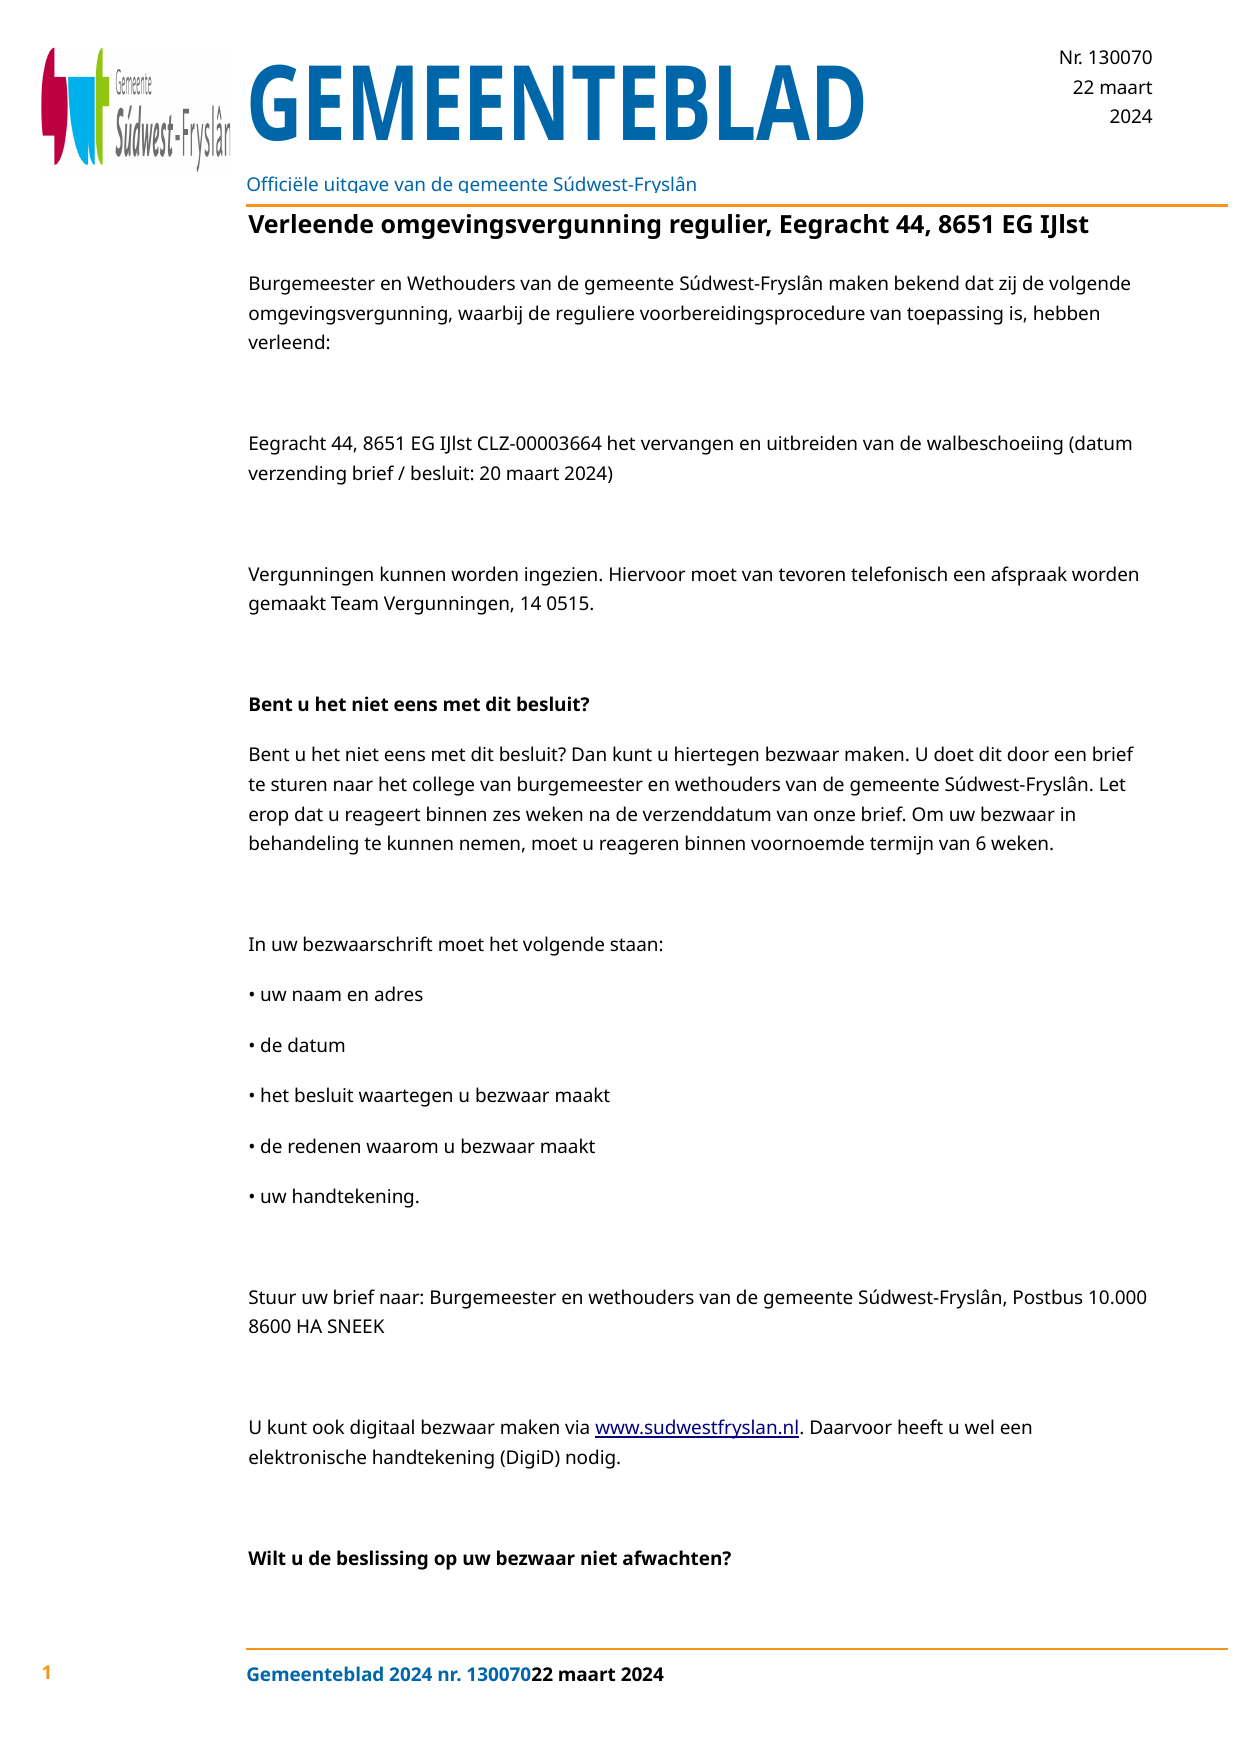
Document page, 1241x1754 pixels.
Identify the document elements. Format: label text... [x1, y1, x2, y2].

text Burgemeester en Wethouders van de gemeente Súdwest-Fryslân maken bekend dat zij de volgende omgevingsvergunning, waarbij de reguliere voorbereidingsprocedure van toepassing is, hebben verleend: [248, 270, 1152, 355]
text • uw naam en adres [248, 982, 1152, 1007]
text Wilt u de beslissing op uw bezwaar niet afwachten? [248, 1545, 1152, 1571]
text Vergunningen kunnen worden ingezien. Hiervoor moet van tevoren telefonisch een afspraak worden gemaakt Team Vergunningen, 14 0515. [248, 561, 1152, 616]
text Bent u het niet eens met dit besluit? Dan kunt u hiertegen bezwaar maken. U doet dit door een brief te sturen naar het college van burgemeester en wethouders van de gemeente Súdwest-Fryslân. Let erop dat u reageert binnen zes weken na de verzenddatum van onze brief. Om uw bezwaar in behandeling te kunnen nemen, moet u reageren binnen voornoemde termijn van 6 weken. [248, 742, 1152, 856]
text Bent u het niet eens met dit besluit? [248, 691, 1152, 717]
picture [41, 47, 231, 172]
text • het besluit waartegen u bezwaar maakt [248, 1082, 1152, 1108]
text Eegracht 44, 8651 EG IJlst CLZ-00003664 het vervangen en uitbreiden van de walbeschoeiing (datum verzending brief / besluit: 20 maart 2024) [248, 430, 1152, 486]
text Stuur uw brief naar: Burgemeester en wethouders van de gemeente Súdwest-Fryslân, Postbus 10.000 8600 HA SNEEK [248, 1284, 1152, 1339]
text Verleende omgevingsvergunning regulier, Eegracht 44, 8651 EG IJlst [248, 207, 1152, 241]
text U kunt ook digitaal bezwaar maken via www.sudwestfryslan.nl. Daarvoor heeft u wel een elektronische handtekening (DigiD) nodig. [248, 1414, 1152, 1470]
text • de datum [248, 1032, 1152, 1058]
text • uw handtekening. [248, 1183, 1152, 1209]
text In uw bezwaarschrift moet het volgende staan: [248, 931, 1152, 957]
text • de redenen waarom u bezwaar maakt [248, 1133, 1152, 1158]
